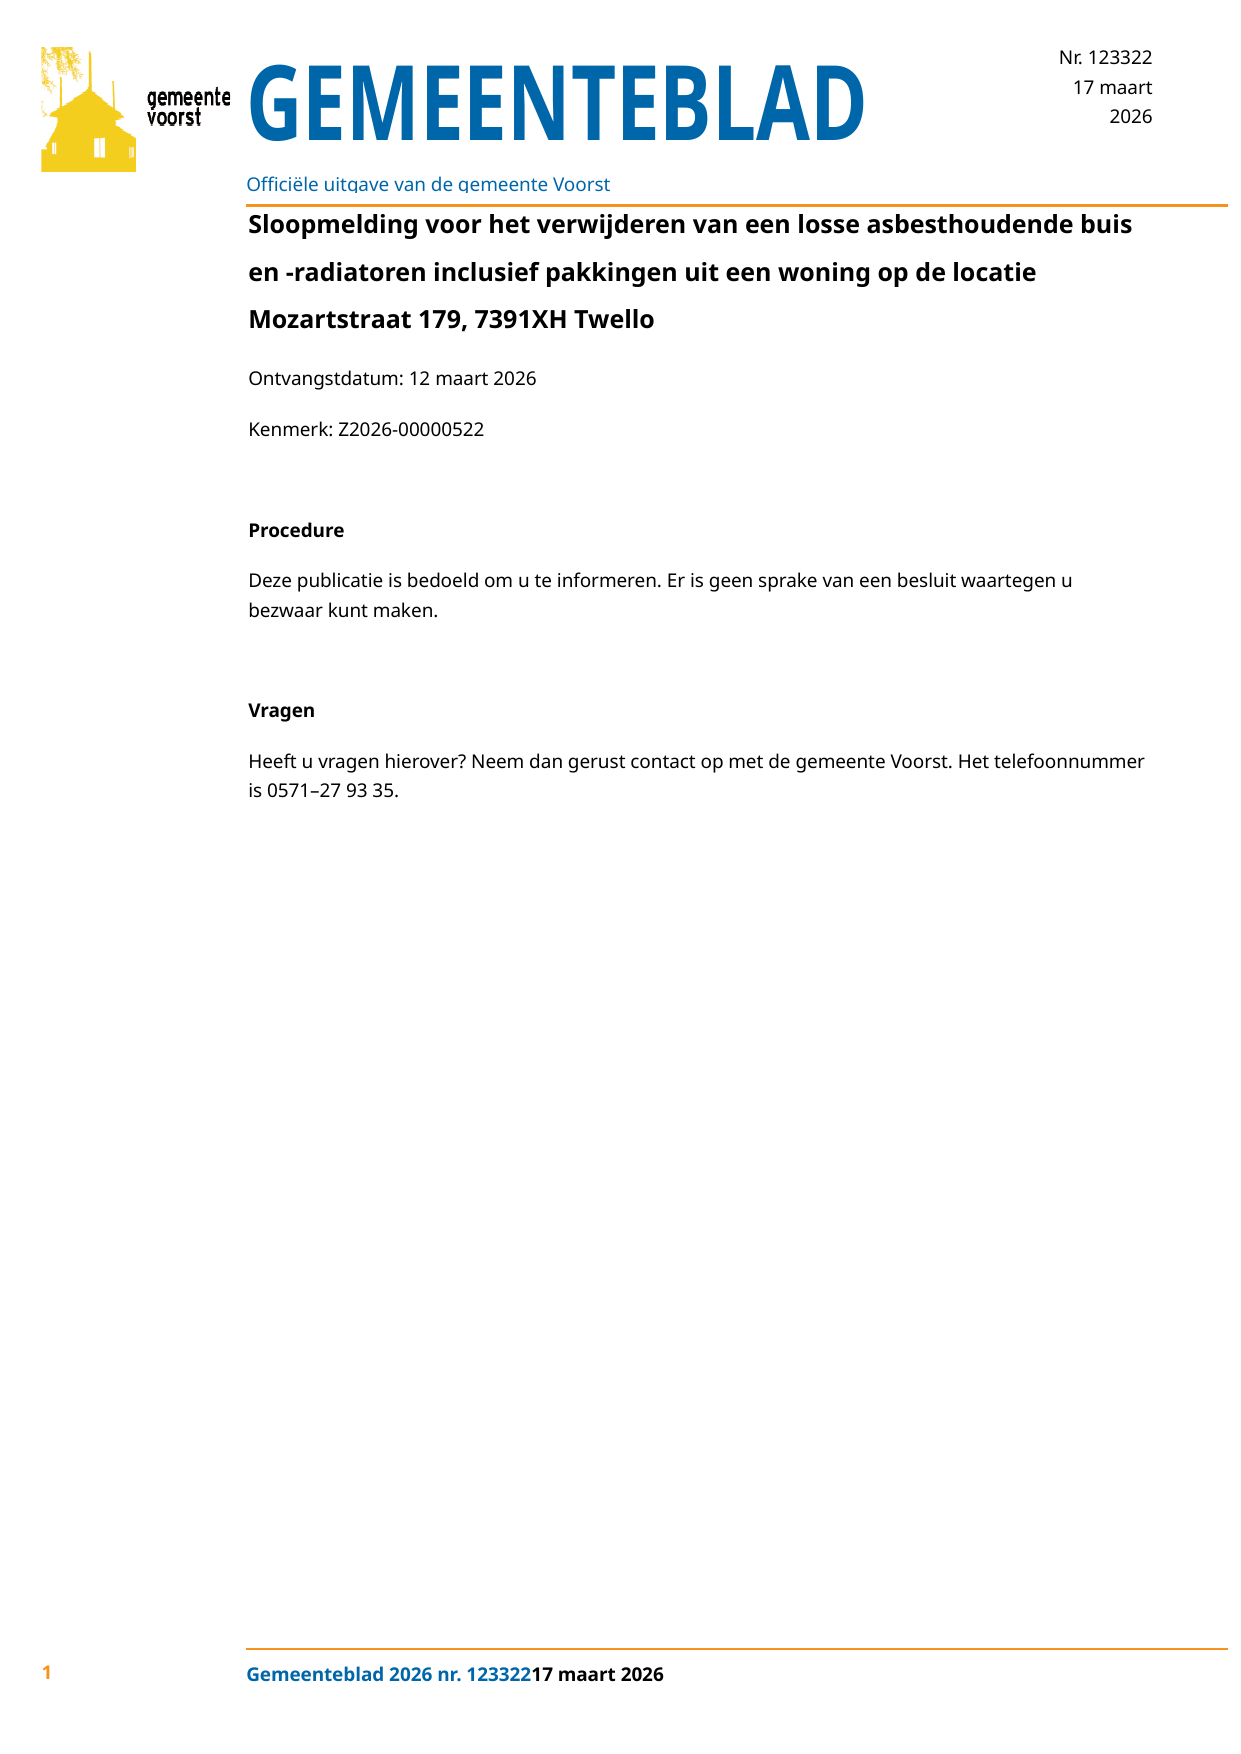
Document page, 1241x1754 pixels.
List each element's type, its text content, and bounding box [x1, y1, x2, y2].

picture [41, 47, 231, 172]
text Procedure [248, 517, 1152, 542]
text Kenmerk: Z2026-00000522 [248, 416, 1152, 442]
text Deze publicatie is bedoeld om u te informeren. Er is geen sprake van een besluit waartegen u bezwaar kunt maken. [248, 567, 1152, 622]
text Sloopmelding voor het verwijderen van een losse asbesthoudende buis en -radiatoren inclusief pakkingen uit een woning op de locatie Mozartstraat 179, 7391XH Twello [248, 207, 1152, 336]
text Vragen [248, 698, 1152, 723]
text Heeft u vragen hierover? Neem dan gerust contact op met de gemeente Voorst. Het telefoonnummer is 0571–27 93 35. [248, 748, 1152, 803]
text Ontvangstdatum: 12 maart 2026 [248, 366, 1152, 391]
